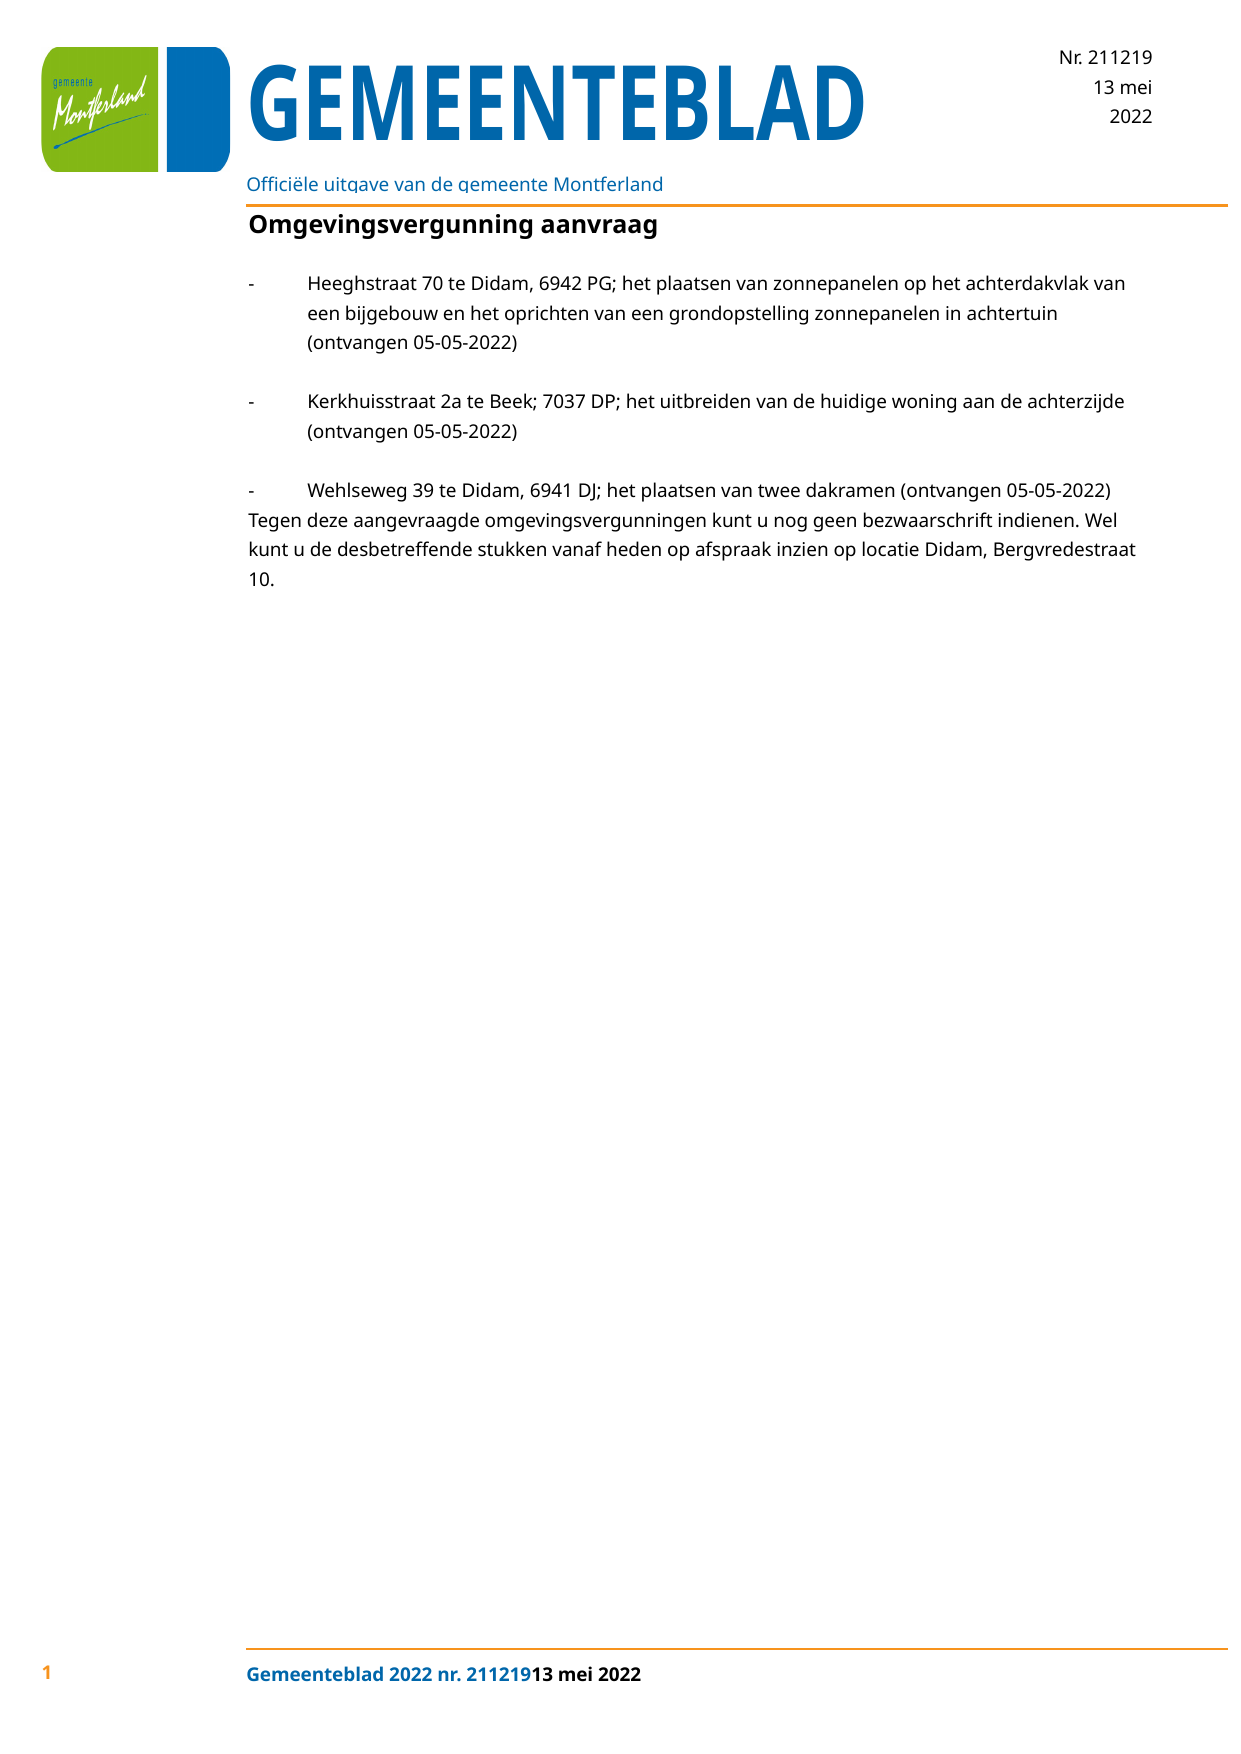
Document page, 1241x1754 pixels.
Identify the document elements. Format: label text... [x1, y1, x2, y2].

list Wehlseweg 39 te Didam, 6941 DJ; het plaatsen van twee dakramen (ontvangen 05-05-2022) [248, 477, 1152, 503]
picture [41, 47, 231, 172]
list Kerkhuisstraat 2a te Beek; 7037 DP; het uitbreiden van de huidige woning aan de achterzijde (ontvangen 05-05-2022) [248, 389, 1152, 444]
text Tegen deze aangevraagde omgevingsvergunningen kunt u nog geen bezwaarschrift indienen. Wel kunt u de desbetreffende stukken vanaf heden op afspraak inzien op locatie Didam, Bergvredestraat 10. [248, 507, 1152, 592]
list Heeghstraat 70 te Didam, 6942 PG; het plaatsen van zonnepanelen op het achterdakvlak van een bijgebouw en het oprichten van een grondopstelling zonnepanelen in achtertuin (ontvangen 05-05-2022) [248, 270, 1152, 355]
text Omgevingsvergunning aanvraag [248, 207, 1152, 241]
